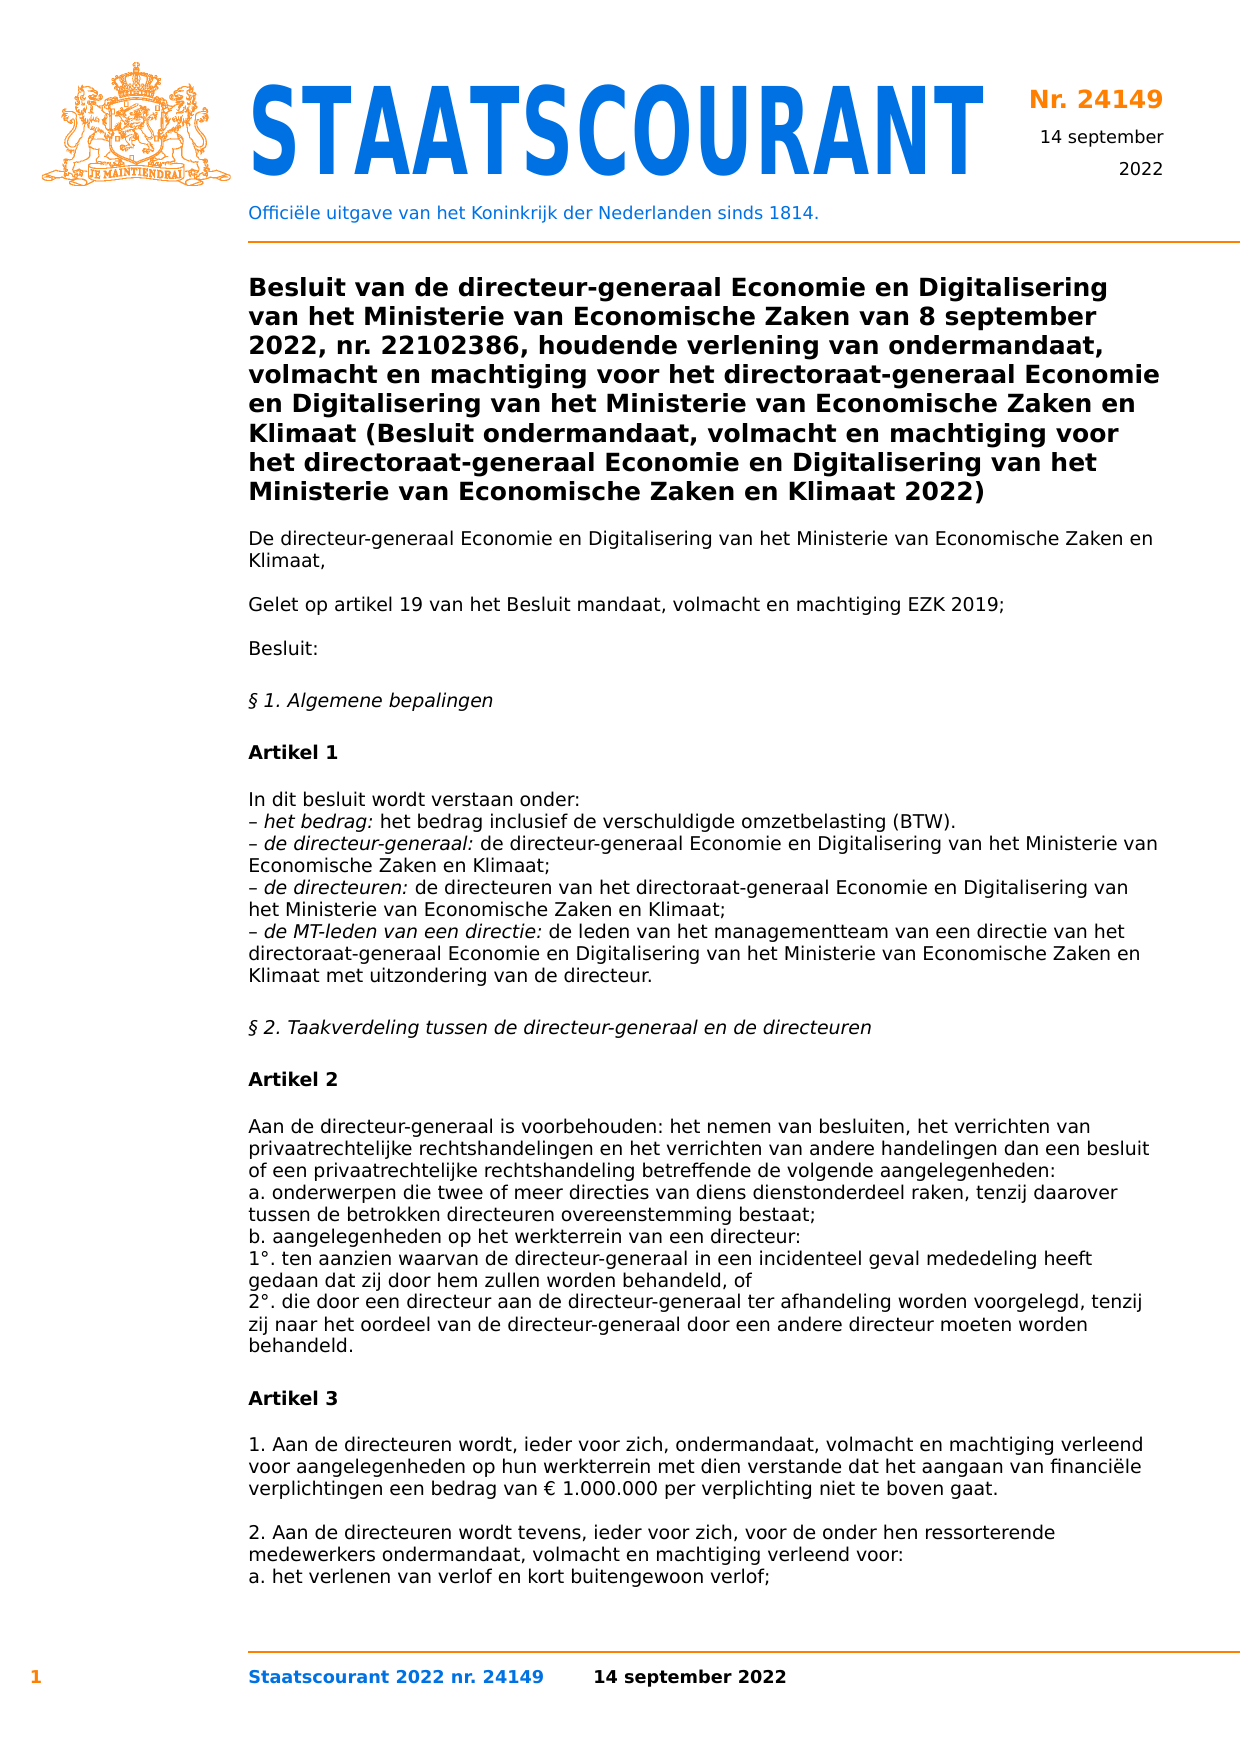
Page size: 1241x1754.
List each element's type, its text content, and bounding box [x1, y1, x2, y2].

text a. onderwerpen die twee of meer directies van diens dienstonderdeel raken, tenzij daarover tussen de betrokken directeuren overeenstemming bestaat; [248, 1182, 1163, 1226]
text – de directeur-generaal: de directeur-generaal Economie en Digitalisering van het Ministerie van Economische Zaken en Klimaat; [248, 833, 1163, 877]
subtitle § 2. Taakverdeling tussen de directeur-generaal en de directeuren [248, 1017, 1163, 1039]
table_cell 14 september [998, 121, 1240, 153]
subtitle Artikel 2 [248, 1069, 1163, 1091]
text In dit besluit wordt verstaan onder: [248, 789, 1163, 811]
table_cell 2022 [998, 153, 1240, 203]
text 2. Aan de directeuren wordt tevens, ieder voor zich, voor de onder hen ressorterende medewerkers ondermandaat, volmacht en machtiging verleend voor: [248, 1522, 1163, 1566]
text 2°. die door een directeur aan de directeur-generaal ter afhandeling worden voorgelegd, tenzij zij naar het oordeel van de directeur-generaal door een andere directeur moeten worden behandeld. [248, 1291, 1163, 1357]
text De directeur-generaal Economie en Digitalisering van het Ministerie van Economische Zaken en Klimaat, [248, 528, 1163, 572]
table_header [25, 62, 248, 241]
text – het bedrag: het bedrag inclusief de verschuldigde omzetbelasting (BTW). [248, 811, 1163, 833]
text Gelet op artikel 19 van het Besluit mandaat, volmacht en machtiging EZK 2019; [248, 594, 1163, 616]
text – de directeuren: de directeuren van het directoraat-generaal Economie en Digitalisering van het Ministerie van Economische Zaken en Klimaat; [248, 877, 1163, 921]
text Aan de directeur-generaal is voorbehouden: het nemen van besluiten, het verrichten van privaatrechtelijke rechtshandelingen en het verrichten van andere handelingen dan een besluit of een privaatrechtelijke rechtshandeling betreffende de volgende aangelegenheden: [248, 1116, 1163, 1182]
table_cell Officiële uitgave van het Koninkrijk der Nederlanden sinds 1814. [248, 203, 1240, 241]
text 1. Aan de directeuren wordt, ieder voor zich, ondermandaat, volmacht en machtiging verleend voor aangelegenheden op hun werkterrein met dien verstande dat het aangaan van financiële verplichtingen een bedrag van € 1.000.000 per verplichting niet te boven gaat. [248, 1434, 1163, 1500]
text a. het verlenen van verlof en kort buitengewoon verlof; [248, 1566, 1163, 1588]
picture [41, 62, 231, 186]
text – de MT-leden van een directie: de leden van het managementteam van een directie van het directoraat-generaal Economie en Digitalisering van het Ministerie van Economische Zaken en Klimaat met uitzondering van de directeur. [248, 921, 1163, 987]
text Besluit: [248, 638, 1163, 660]
subtitle Artikel 1 [248, 742, 1163, 764]
table_header STAATSCOURANT [248, 62, 998, 203]
text b. aangelegenheden op het werkterrein van een directeur: [248, 1226, 1163, 1247]
subtitle § 1. Algemene bepalingen [248, 690, 1163, 712]
subtitle Artikel 3 [248, 1387, 1163, 1409]
subtitle Besluit van de directeur-generaal Economie en Digitalisering van het Ministerie van Economische Zaken van 8 september 2022, nr. 22102386, houdende verlening van ondermandaat, volmacht en machtiging voor het directoraat-generaal Economie en Digitalisering van het Ministerie van Economische Zaken en Klimaat (Besluit ondermandaat, volmacht en machtiging voor het directoraat-generaal Economie en Digitalisering van het Ministerie van Economische Zaken en Klimaat 2022) [248, 273, 1163, 506]
text 1°. ten aanzien waarvan de directeur-generaal in een incidenteel geval mededeling heeft gedaan dat zij door hem zullen worden behandeld, of [248, 1247, 1163, 1291]
table_header Nr. 24149 [998, 62, 1240, 121]
